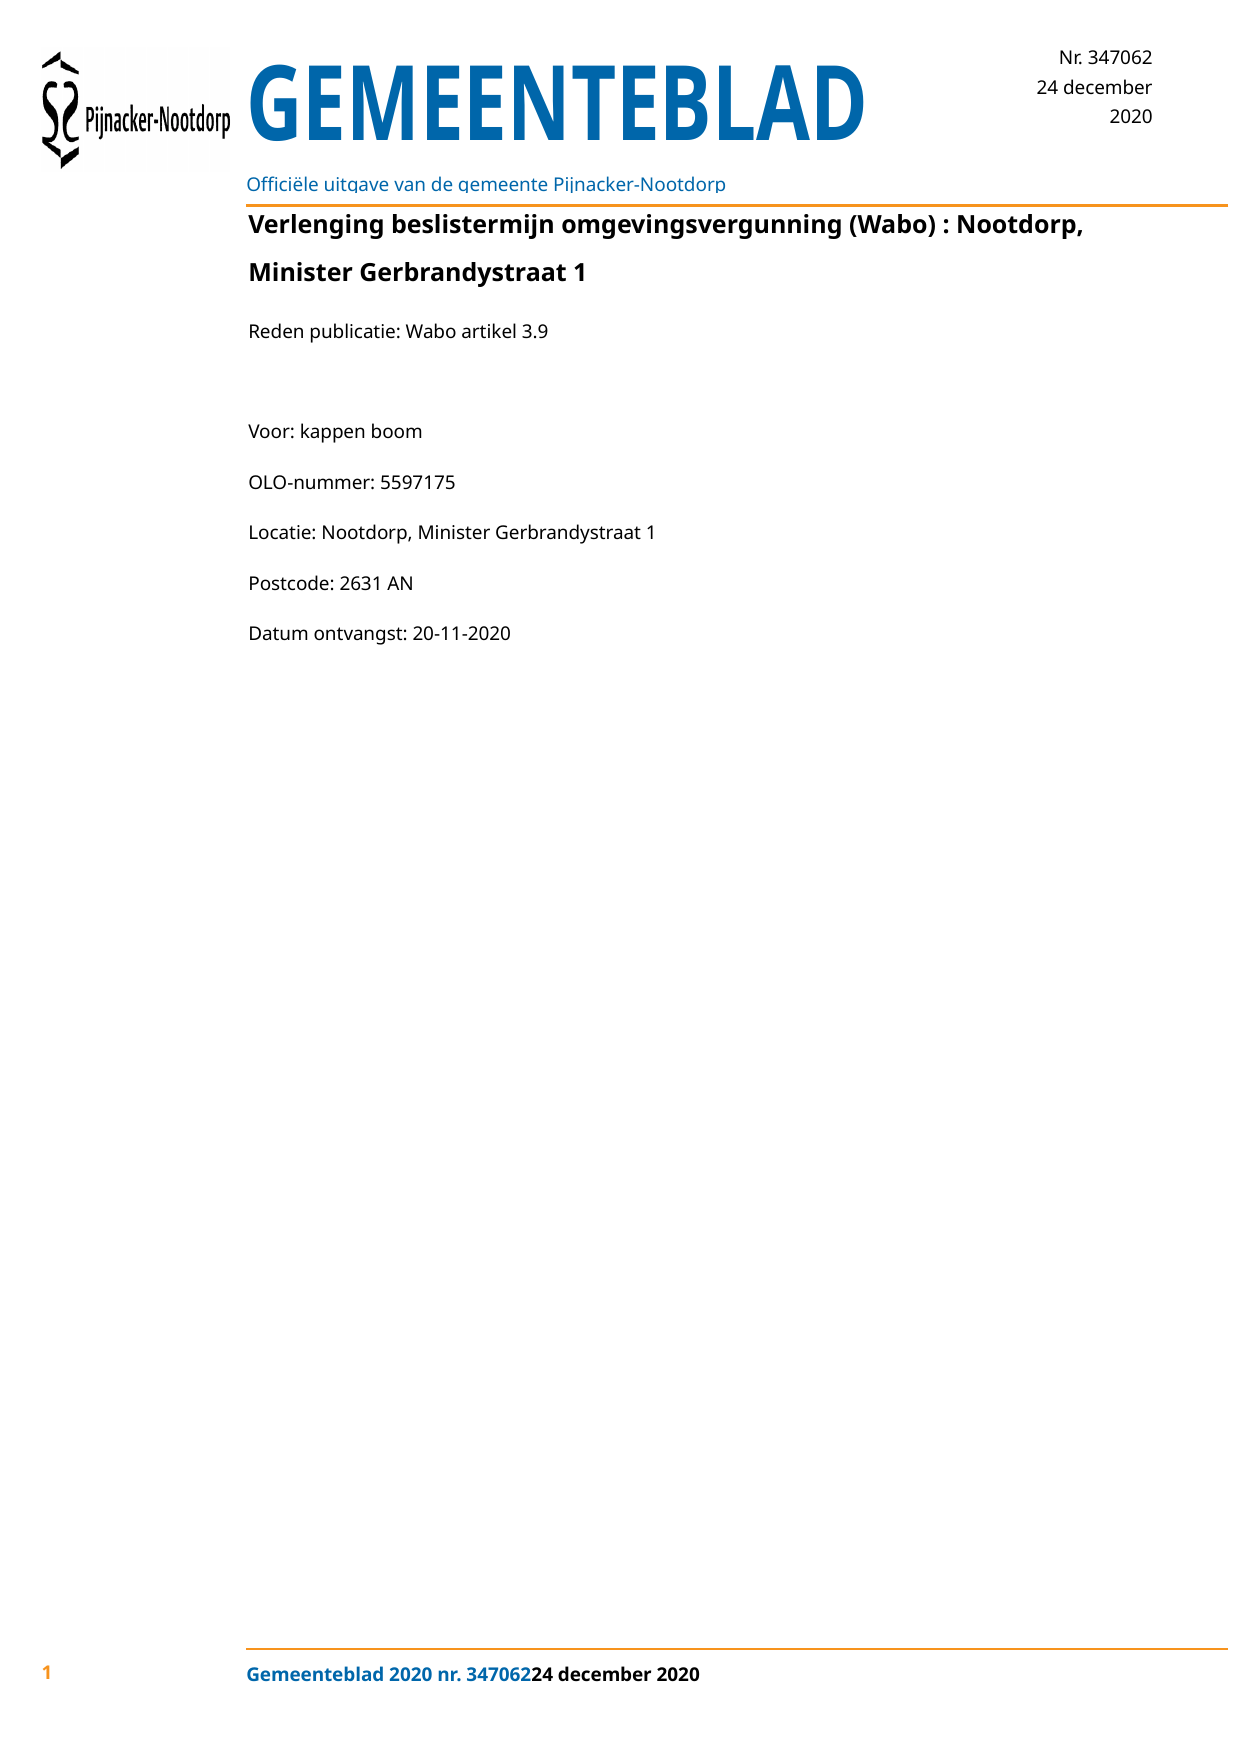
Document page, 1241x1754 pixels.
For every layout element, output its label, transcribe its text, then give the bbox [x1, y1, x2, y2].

text Locatie: Nootdorp, Minister Gerbrandystraat 1 [248, 519, 1152, 545]
text Reden publicatie: Wabo artikel 3.9 [248, 318, 1152, 344]
text Voor: kappen boom [248, 419, 1152, 444]
text OLO-nummer: 5597175 [248, 469, 1152, 495]
picture [41, 47, 231, 172]
text Datum ontvangst: 20-11-2020 [248, 620, 1152, 646]
text Verlenging beslistermijn omgevingsvergunning (Wabo) : Nootdorp, Minister Gerbrandystraat 1 [248, 207, 1152, 288]
text Postcode: 2631 AN [248, 570, 1152, 596]
